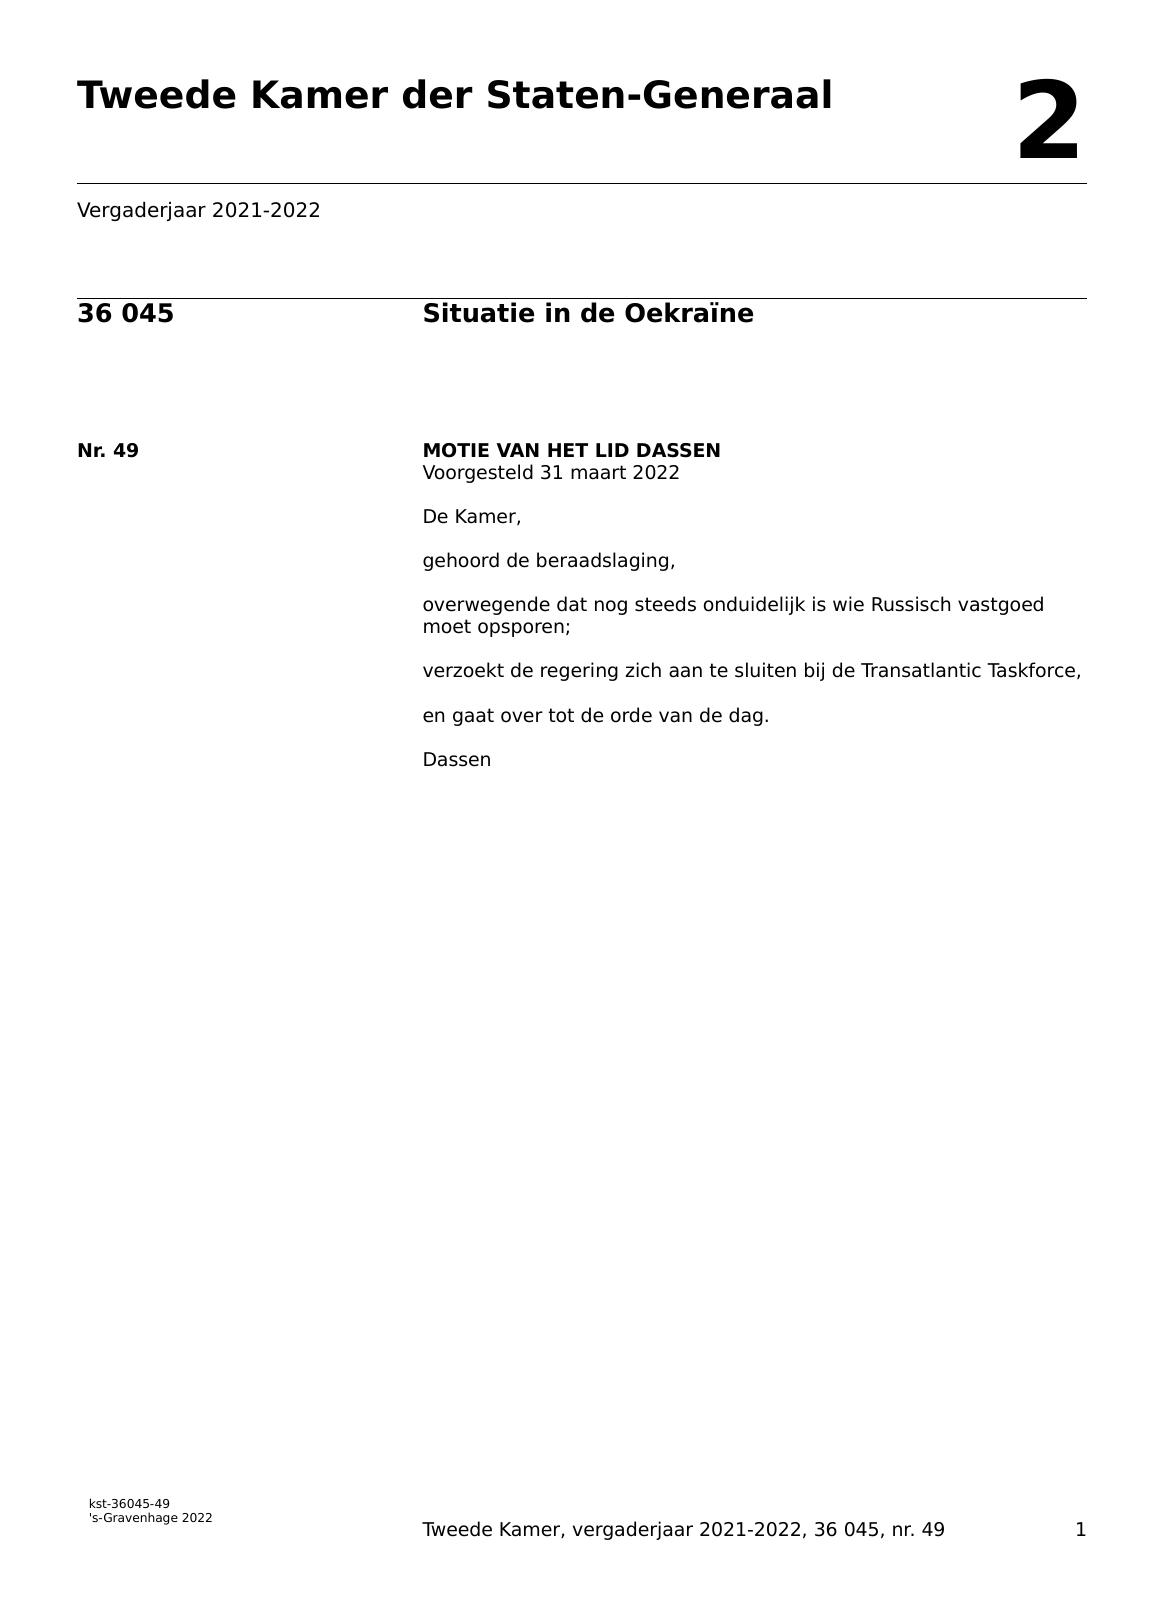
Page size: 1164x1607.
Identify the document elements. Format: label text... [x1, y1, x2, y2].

text gehoord de beraadslaging, [422, 550, 1087, 572]
text kst-36045-49 [88, 1497, 323, 1511]
text De Kamer, [422, 506, 1087, 528]
text Voorgesteld 31 maart 2022 [422, 462, 1087, 484]
text en gaat over tot de orde van de dag. [422, 704, 1087, 726]
table_cell Vergaderjaar 2021-2022 [77, 184, 1087, 298]
table_header Tweede Kamer der Staten-Generaal [77, 59, 886, 183]
text 's-Gravenhage 2022 [88, 1511, 323, 1525]
subtitle 36 045 Situatie in de Oekraïne [77, 299, 1087, 329]
text overwegende dat nog steeds onduidelijk is wie Russisch vastgoed moet opsporen; [422, 594, 1087, 638]
subtitle Nr. 49 MOTIE VAN HET LID DASSEN [77, 440, 1087, 462]
table_header 2 [886, 59, 1087, 183]
text Dassen [422, 749, 1087, 771]
text verzoekt de regering zich aan te sluiten bij de Transatlantic Taskforce, [422, 660, 1087, 682]
